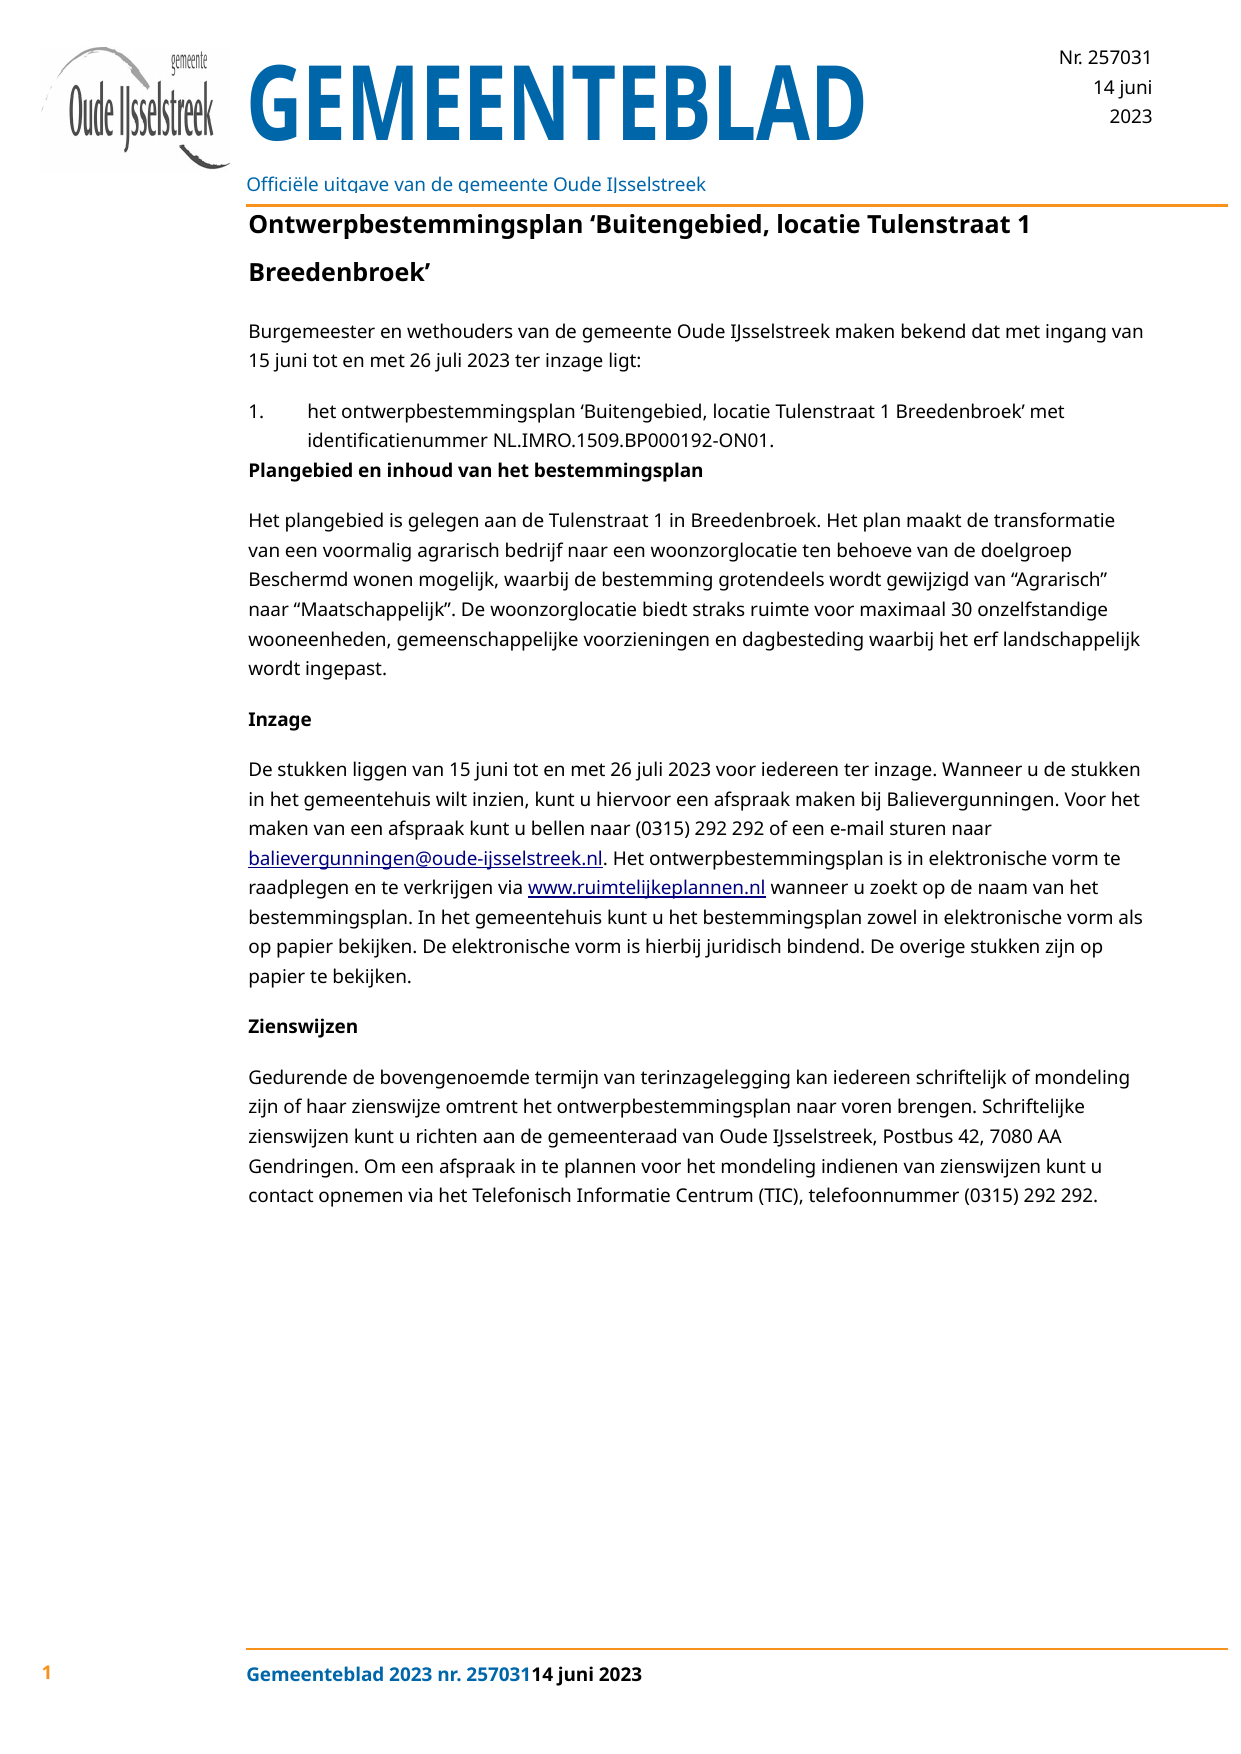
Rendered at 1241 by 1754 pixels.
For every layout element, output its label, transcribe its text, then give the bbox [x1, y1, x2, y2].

text Inzage [248, 706, 1152, 732]
picture [41, 47, 231, 172]
text Burgemeester en wethouders van de gemeente Oude IJsselstreek maken bekend dat met ingang van 15 juni tot en met 26 juli 2023 ter inzage ligt: [248, 318, 1152, 373]
text De stukken liggen van 15 juni tot en met 26 juli 2023 voor iedereen ter inzage. Wanneer u de stukken in het gemeentehuis wilt inzien, kunt u hiervoor een afspraak maken bij Balievergunning­en. Voor het maken van een afspraak kunt u bellen naar (0315) 292 292 of een e-mail sturen naar balievergunningen@oude-ijsselstreek.nl. Het ontwerp­bestemmingsplan is in elektronische vorm te raadplegen en te verkrijgen via www.ruimtelijkeplannen.nl wanneer u zoekt op de naam van het bestemmingsplan. In het gemeentehuis kunt u het bestemmingsplan zowel in elektronische vorm als op papier bekijken. De elektronische vorm is hierbij juridisch bindend. De overige stukken zijn op papier te bekijken. [248, 756, 1152, 989]
text Ontwerpbestemmingsplan ‘Buitengebied, locatie Tulenstraat 1 Breedenbroek’ [248, 207, 1152, 288]
text Het plangebied is gelegen aan de Tulenstraat 1 in Breedenbroek. Het plan maakt de transformatie van een voormalig agrarisch bedrijf naar een woonzorglocatie ten behoeve van de doelgroep Beschermd wonen mogelijk, waarbij de bestemming grotendeels wordt gewijzigd van “Agrarisch” naar “Maatschappelijk”. De woonzorglocatie biedt straks ruimte voor maximaal 30 onzelfstandige wooneenheden, gemeenschappelijke voorzieningen en dagbesteding waarbij het erf landschappelijk wordt ingepast. [248, 507, 1152, 681]
text Zienswijzen [248, 1014, 1152, 1039]
list het ontwerpbestemmingsplan ‘Buitengebied, locatie Tulenstraat 1 Breedenbroek’ met identificatienummer NL.IMRO.1509.BP000192-ON01. [248, 398, 1152, 453]
text Plangebied en inhoud van het bestemmingsplan [248, 457, 1152, 483]
text Gedurende de bovengenoemde termijn van terinzagelegging kan iedereen schriftelijk of mondeling zijn of haar zienswijze omtrent het ontwerpbestemmingsplan naar voren brengen. Schriftelijke zienswijzen kunt u richten aan de gemeenteraad van Oude IJsselstreek, Postbus 42, 7080 AA Gendringen. Om een afspraak in te plannen voor het mondeling indienen van zienswijzen kunt u contact opnemen via het Telefonisch Informatie Centrum (TIC), telefoonnummer (0315) 292 292. [248, 1064, 1152, 1208]
